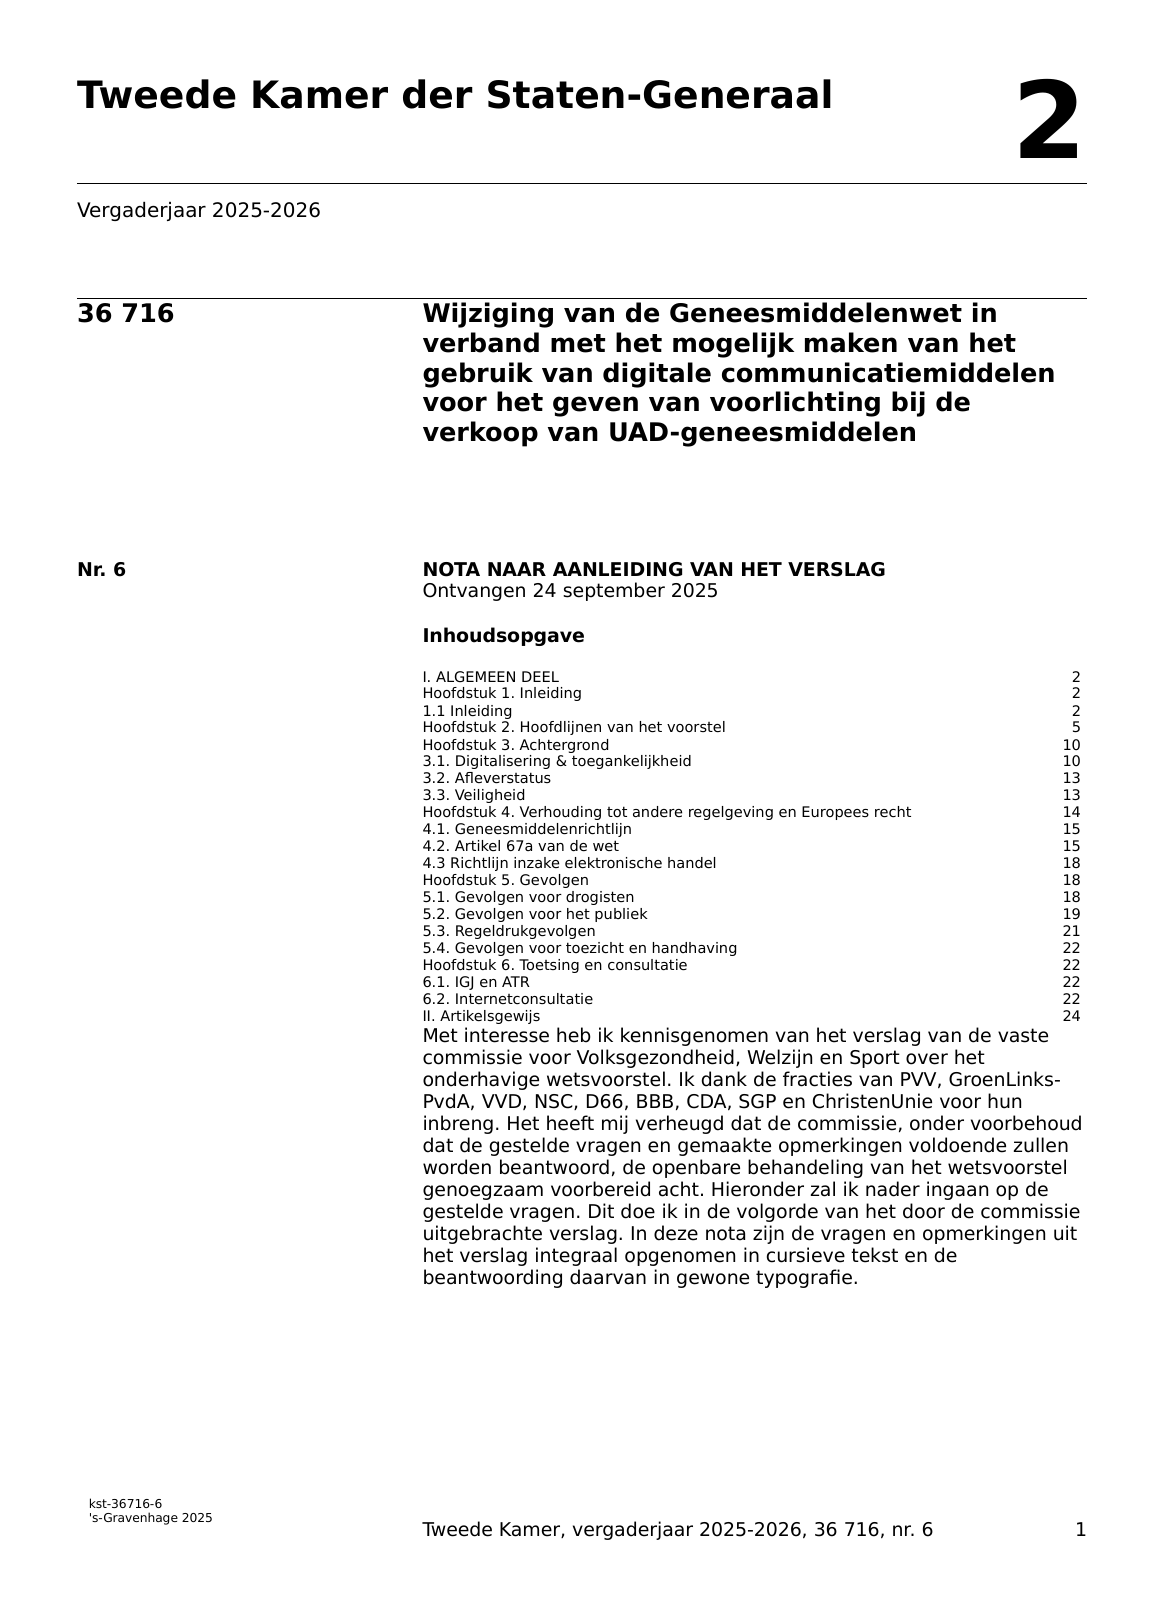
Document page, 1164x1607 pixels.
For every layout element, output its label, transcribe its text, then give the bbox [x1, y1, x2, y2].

table_header Tweede Kamer der Staten-Generaal [77, 59, 886, 183]
table_cell 21 [1035, 923, 1087, 940]
table_header 2 [1035, 669, 1087, 685]
table_cell 5.2. Gevolgen voor het publiek [422, 906, 1035, 923]
text Met interesse heb ik kennisgenomen van het verslag van de vaste commissie voor Volksgezondheid, Welzijn en Sport over het onderhavige wetsvoorstel. Ik dank de fracties van PVV, GroenLinks-PvdA, VVD, NSC, D66, BBB, CDA, SGP en ChristenUnie voor hun inbreng. Het heeft mij verheugd dat de commissie, onder voorbehoud dat de gestelde vragen en gemaakte opmerkingen voldoende zullen worden beantwoord, de openbare behandeling van het wetsvoorstel genoegzaam voorbereid acht. Hieronder zal ik nader ingaan op de gestelde vragen. Dit doe ik in de volgorde van het door de commissie uitgebrachte verslag. In deze nota zijn de vragen en opmerkingen uit het verslag integraal opgenomen in cursieve tekst en de beantwoording daarvan in gewone typografie. [422, 1025, 1087, 1289]
table_cell 22 [1035, 957, 1087, 974]
table_cell Hoofdstuk 1. Inleiding [422, 685, 1035, 702]
table_cell Hoofdstuk 5. Gevolgen [422, 872, 1035, 889]
table_cell 18 [1035, 855, 1087, 872]
text kst-36716-6 [88, 1497, 323, 1511]
table_cell 13 [1035, 770, 1087, 787]
table_cell 24 [1035, 1008, 1087, 1025]
table_cell Hoofdstuk 2. Hoofdlijnen van het voorstel [422, 719, 1035, 736]
table_cell 4.3 Richtlijn inzake elektronische handel [422, 855, 1035, 872]
table_cell 18 [1035, 889, 1087, 906]
table_cell 10 [1035, 736, 1087, 753]
table_header I. ALGEMEEN DEEL [422, 669, 1035, 685]
text Ontvangen 24 september 2025 [422, 580, 1087, 602]
table_cell 15 [1035, 838, 1087, 855]
table_cell 15 [1035, 821, 1087, 838]
table_cell 22 [1035, 991, 1087, 1008]
table_cell 5.4. Gevolgen voor toezicht en handhaving [422, 940, 1035, 957]
subtitle Inhoudsopgave [422, 624, 1087, 647]
table_cell 2 [1035, 685, 1087, 702]
table_cell 6.1. IGJ en ATR [422, 974, 1035, 991]
subtitle Nr. 6 NOTA NAAR AANLEIDING VAN HET VERSLAG [77, 558, 1087, 580]
table_cell Hoofdstuk 6. Toetsing en consultatie [422, 957, 1035, 974]
table_cell Hoofdstuk 3. Achtergrond [422, 736, 1035, 753]
table_cell 5.1. Gevolgen voor drogisten [422, 889, 1035, 906]
table_cell 6.2. Internetconsultatie [422, 991, 1035, 1008]
table_cell 5 [1035, 719, 1087, 736]
table_cell 2 [1035, 703, 1087, 719]
table_cell 19 [1035, 906, 1087, 923]
table_cell 14 [1035, 804, 1087, 821]
table_cell 4.1. Geneesmiddelenrichtlijn [422, 821, 1035, 838]
table_cell 13 [1035, 787, 1087, 804]
table_cell 22 [1035, 940, 1087, 957]
table_cell 1.1 Inleiding [422, 703, 1035, 719]
table_cell 4.2. Artikel 67a van de wet [422, 838, 1035, 855]
table_cell 22 [1035, 974, 1087, 991]
table_cell 5.3. Regeldrukgevolgen [422, 923, 1035, 940]
table_cell 3.2. Afleverstatus [422, 770, 1035, 787]
table_cell 18 [1035, 872, 1087, 889]
table_cell Hoofdstuk 4. Verhouding tot andere regelgeving en Europees recht [422, 804, 1035, 821]
text 's-Gravenhage 2025 [88, 1511, 323, 1525]
table_header 2 [886, 59, 1087, 183]
subtitle 36 716 Wijziging van de Geneesmiddelenwet in verband met het mogelijk maken van het gebruik van digitale communicatiemiddelen voor het geven van voorlichting bij de verkoop van UAD-geneesmiddelen [77, 299, 1087, 447]
table_cell 3.1. Digitalisering & toegankelijkheid [422, 753, 1035, 770]
table_cell II. Artikelsgewijs [422, 1008, 1035, 1025]
table_cell 3.3. Veiligheid [422, 787, 1035, 804]
table_cell Vergaderjaar 2025-2026 [77, 184, 1087, 298]
table_cell 10 [1035, 753, 1087, 770]
